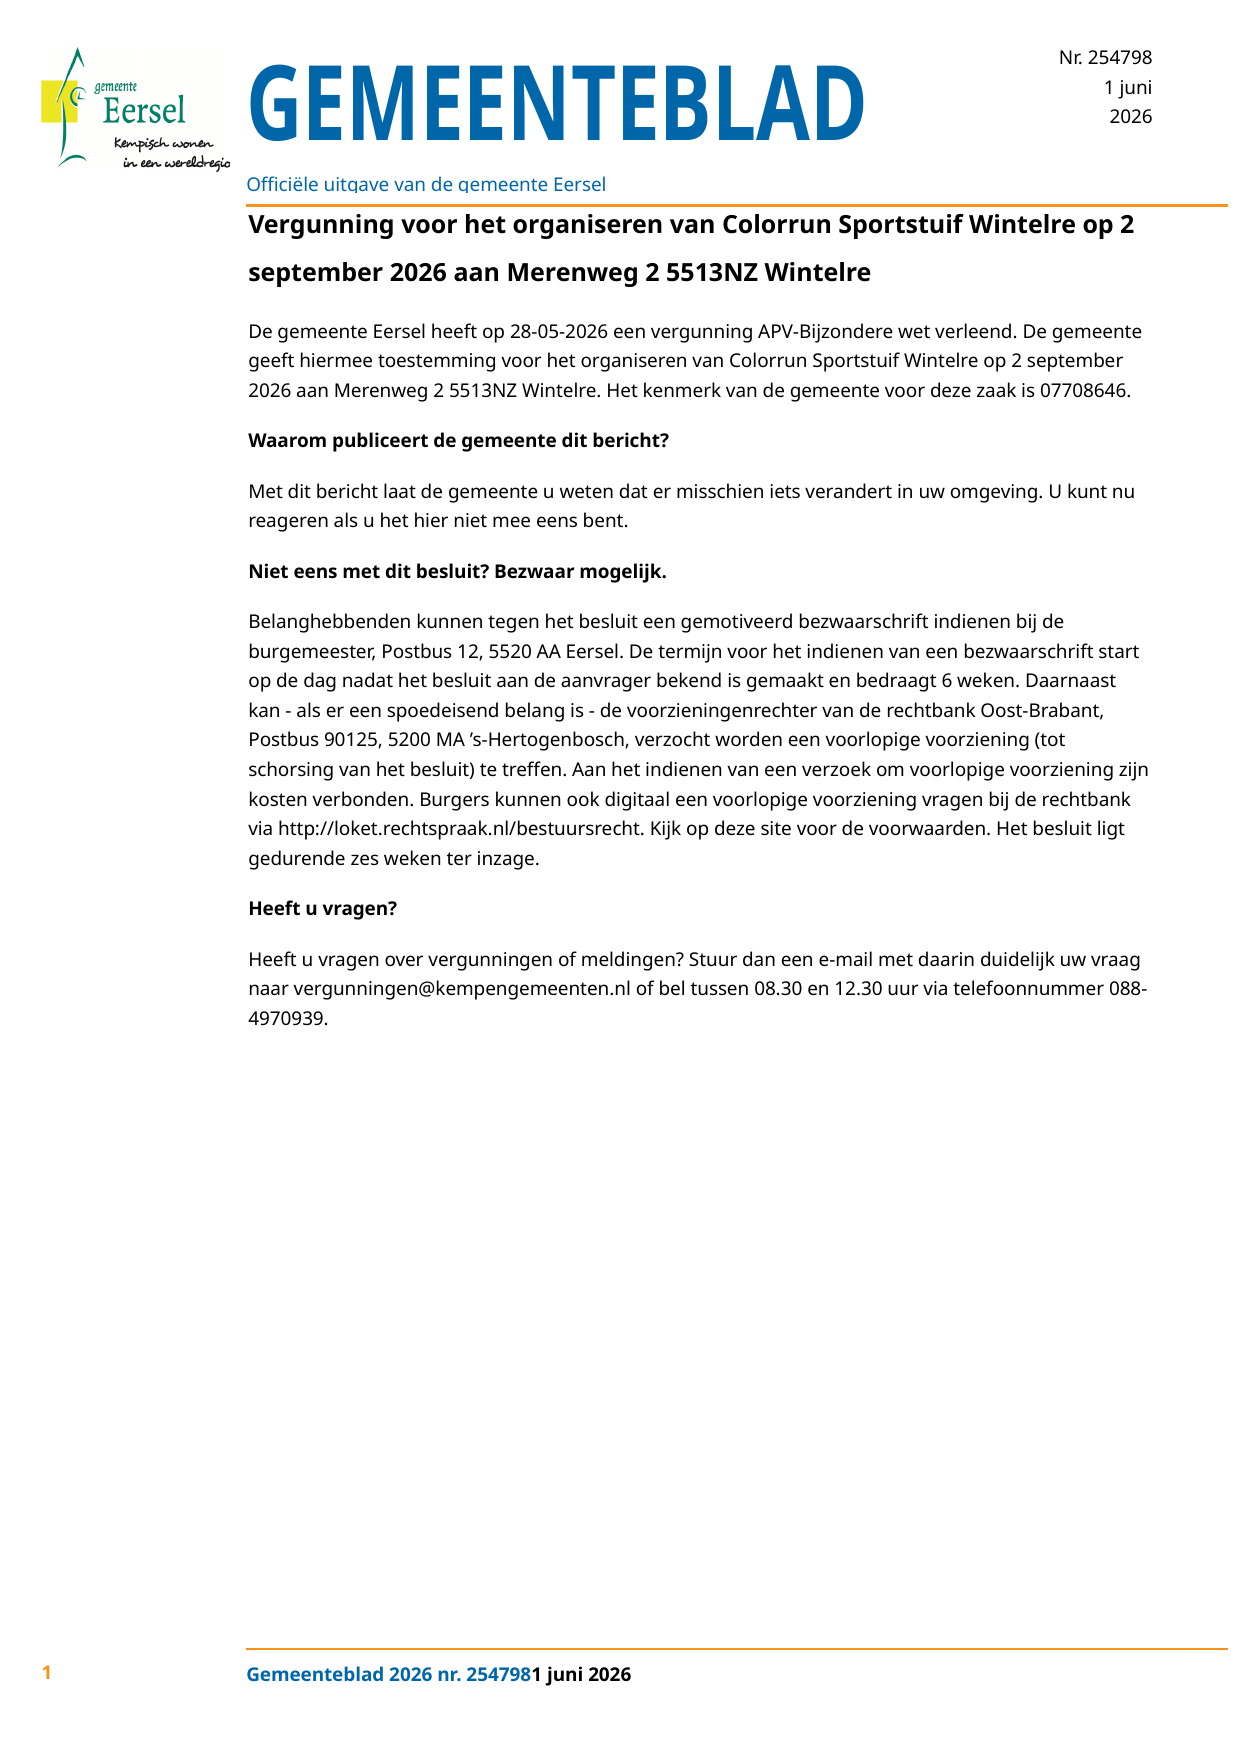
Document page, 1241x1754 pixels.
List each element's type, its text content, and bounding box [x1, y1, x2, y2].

text Vergunning voor het organiseren van Colorrun Sportstuif Wintelre op 2 september 2026 aan Merenweg 2 5513NZ Wintelre [248, 207, 1152, 288]
picture [41, 47, 231, 172]
text Heeft u vragen? [248, 895, 1152, 921]
text Met dit bericht laat de gemeente u weten dat er misschien iets verandert in uw omgeving. U kunt nu reageren als u het hier niet mee eens bent. [248, 478, 1152, 533]
text Waarom publiceert de gemeente dit bericht? [248, 427, 1152, 453]
text Heeft u vragen over vergunningen of meldingen? Stuur dan een e-mail met daarin duidelijk uw vraag naar vergunningen@kempengemeenten.nl of bel tussen 08.30 en 12.30 uur via telefoonnummer 088-4970939. [248, 946, 1152, 1031]
text Belanghebbenden kunnen tegen het besluit een gemotiveerd bezwaarschrift indienen bij de burgemeester, Postbus 12, 5520 AA Eersel. De termijn voor het indienen van een bezwaarschrift start op de dag nadat het besluit aan de aanvrager bekend is gemaakt en bedraagt 6 weken. Daarnaast kan - als er een spoedeisend belang is - de voorzieningenrechter van de rechtbank Oost-Brabant, Postbus 90125, 5200 MA ’s-Hertogenbosch, verzocht worden een voorlopige voorziening (tot schorsing van het besluit) te treffen. Aan het indienen van een verzoek om voorlopige voorziening zijn kosten verbonden. Burgers kunnen ook digitaal een voorlopige voorziening vragen bij de rechtbank via http://loket.rechtspraak.nl/bestuursrecht. Kijk op deze site voor de voorwaarden. Het besluit ligt gedurende zes weken ter inzage. [248, 608, 1152, 871]
text Niet eens met dit besluit? Bezwaar mogelijk. [248, 558, 1152, 584]
text De gemeente Eersel heeft op 28-05-2026 een vergunning APV-Bijzondere wet verleend. De gemeente geeft hiermee toestemming voor het organiseren van Colorrun Sportstuif Wintelre op 2 september 2026 aan Merenweg 2 5513NZ Wintelre. Het kenmerk van de gemeente voor deze zaak is 07708646. [248, 318, 1152, 403]
